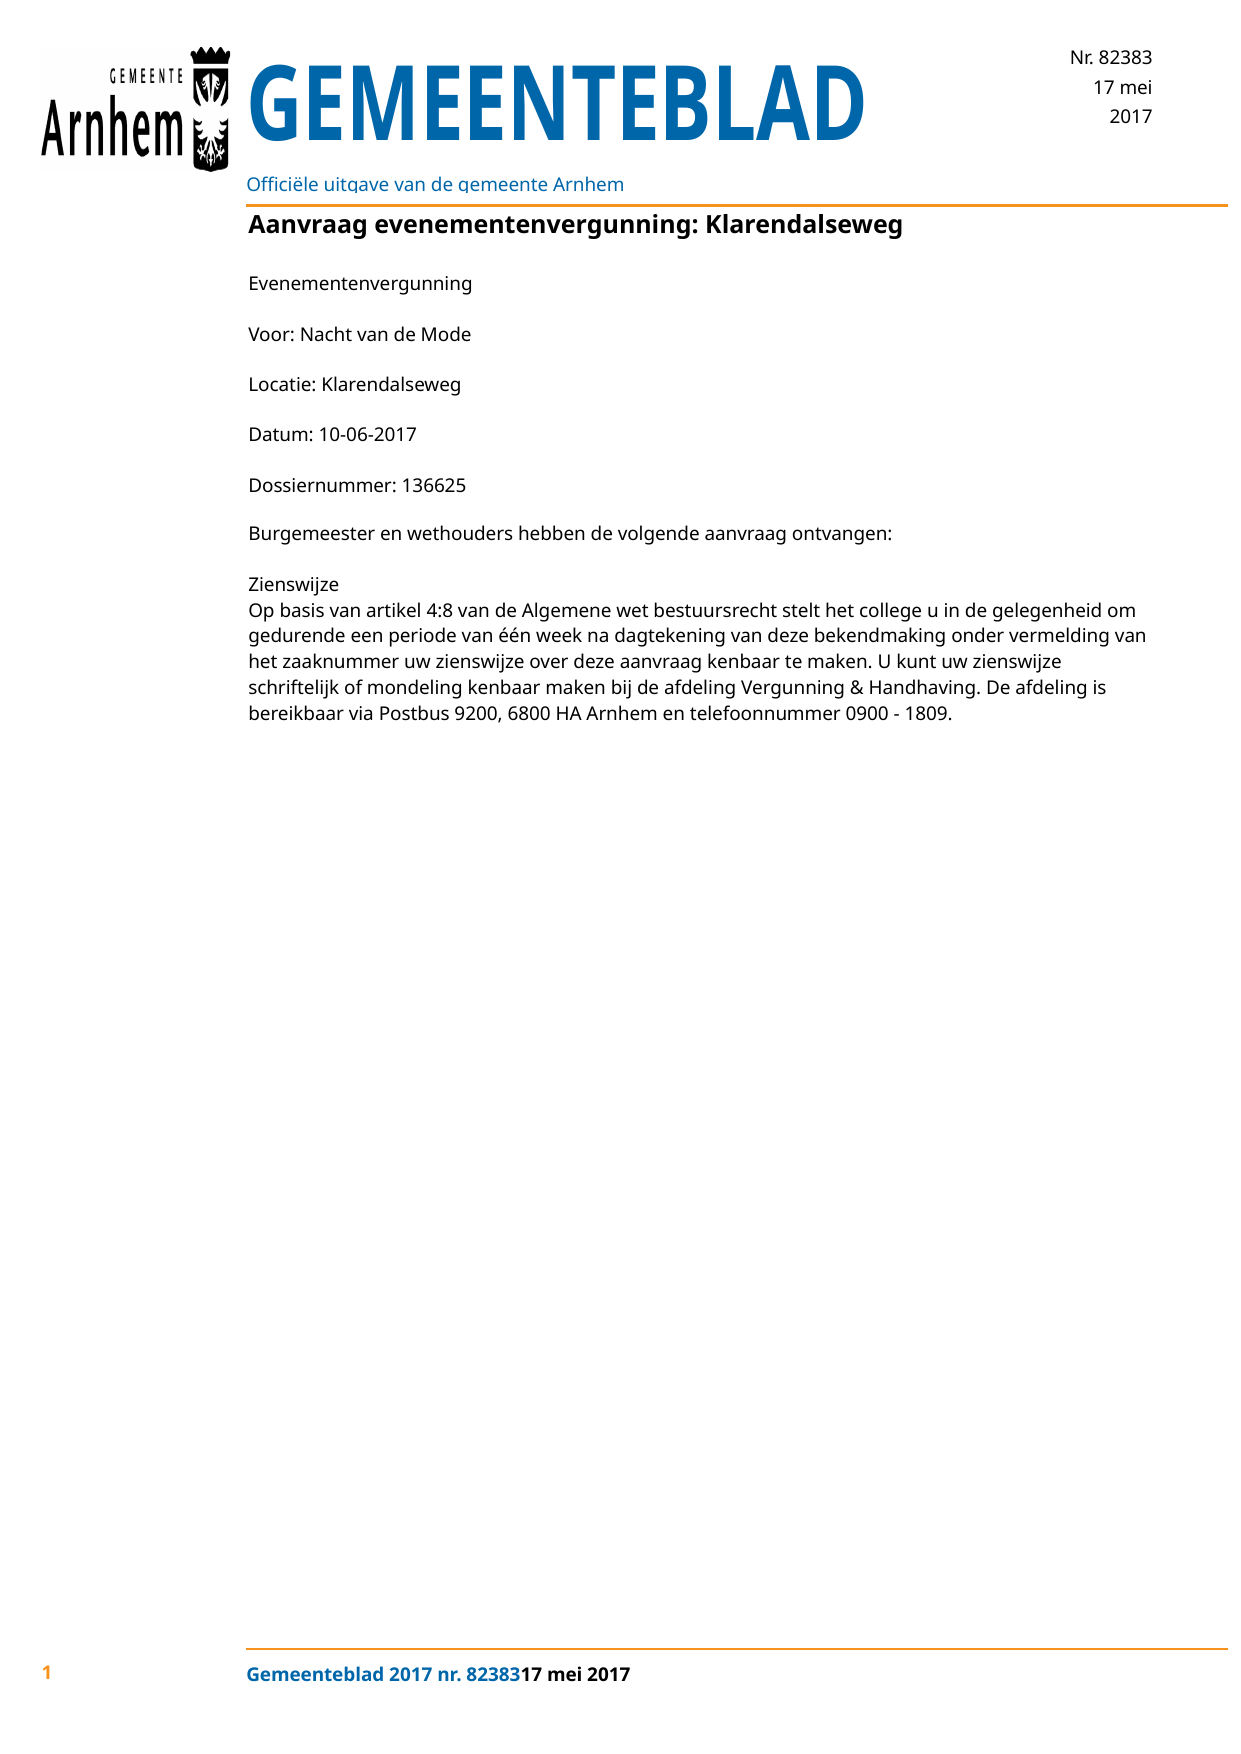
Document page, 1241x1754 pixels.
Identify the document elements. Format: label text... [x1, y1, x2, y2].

text Op basis van artikel 4:8 van de Algemene wet bestuursrecht stelt het college u in de gelegenheid om gedurende een periode van één week na dagtekening van deze bekendmaking onder vermelding van het zaaknummer uw zienswijze over deze aanvraag kenbaar te maken. U kunt uw zienswijze schriftelijk of mondeling kenbaar maken bij de afdeling Vergunning & Handhaving. De afdeling is bereikbaar via Postbus 9200, 6800 HA Arnhem en telefoonnummer 0900 - 1809. [248, 597, 1152, 726]
picture [41, 47, 231, 172]
text Burgemeester en wethouders hebben de volgende aanvraag ontvangen: [248, 520, 1152, 546]
text Voor: Nacht van de Mode [248, 321, 1152, 346]
text Evenementenvergunning [248, 270, 1152, 296]
text Aanvraag evenementenvergunning: Klarendalseweg [248, 207, 1152, 241]
text Datum: 10-06-2017 [248, 422, 1152, 447]
text Zienswijze [248, 571, 1152, 597]
text Locatie: Klarendalseweg [248, 371, 1152, 397]
text Dossiernummer: 136625 [248, 472, 1152, 498]
